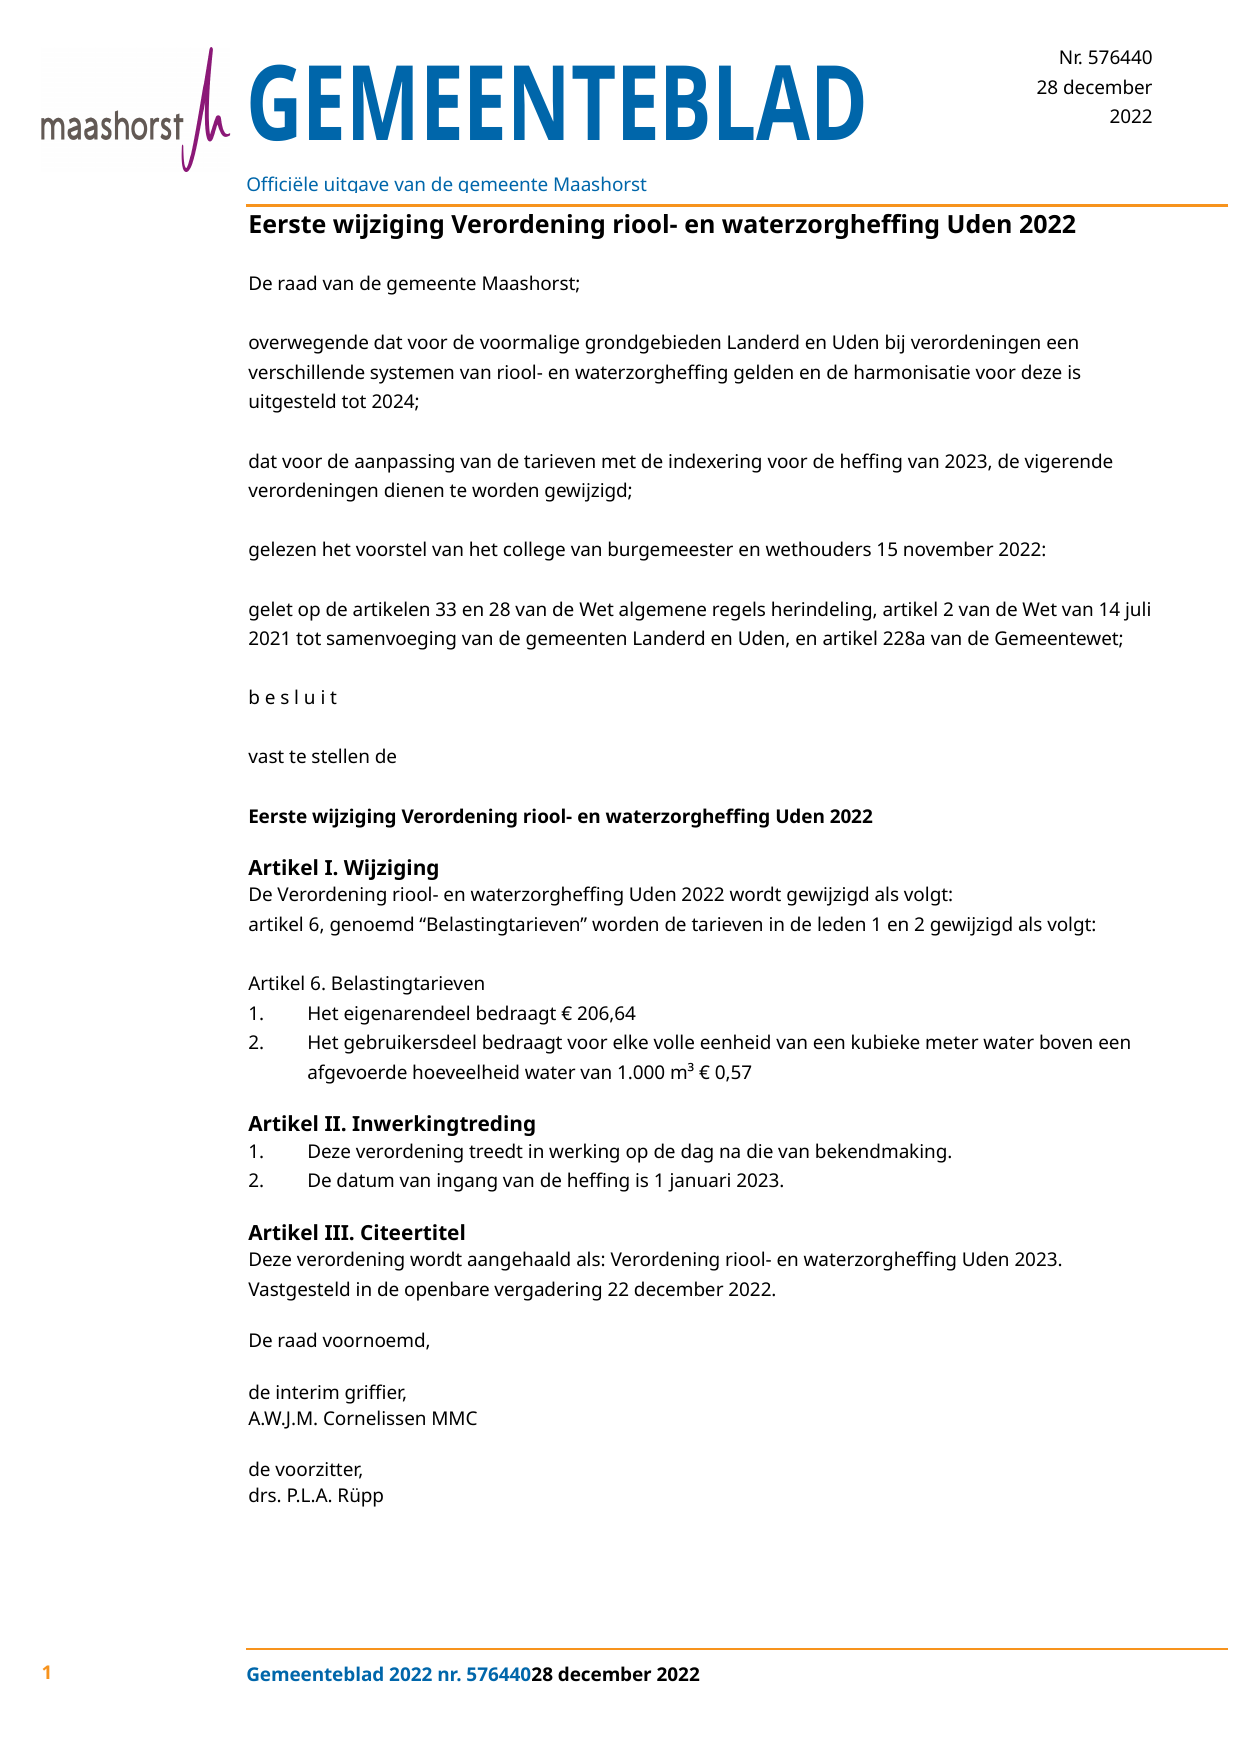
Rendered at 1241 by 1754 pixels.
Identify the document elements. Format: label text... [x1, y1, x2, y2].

text artikel 6, genoemd “Belastingtarieven” worden de tarieven in de leden 1 en 2 gewijzigd als volgt: [248, 911, 1152, 937]
list Deze verordening treedt in werking op de dag na die van bekendmaking. [248, 1138, 1152, 1164]
picture [41, 47, 231, 172]
text De raad van de gemeente Maashorst; [248, 270, 1152, 296]
list Het eigenarendeel bedraagt € 206,64 [248, 1000, 1152, 1026]
list Het gebruikersdeel bedraagt voor elke volle eenheid van een kubieke meter water boven een afgevoerde hoeveelheid water van 1.000 m³ € 0,57 [248, 1029, 1152, 1085]
text De raad voornoemd, [248, 1327, 1152, 1353]
text vast te stellen de [248, 744, 1152, 769]
text gelezen het voorstel van het college van burgemeester en wethouders 15 november 2022: [248, 537, 1152, 562]
text De Verordening riool- en waterzorgheffing Uden 2022 wordt gewijzigd als volgt: [248, 882, 1152, 907]
text Eerste wijziging Verordening riool- en waterzorgheffing Uden 2022 [248, 803, 1152, 828]
text overwegende dat voor de voormalige grondgebieden Landerd en Uden bij verordeningen een verschillende systemen van riool- en waterzorgheffing gelden en de harmonisatie voor deze is uitgesteld tot 2024; [248, 329, 1152, 414]
text Artikel II. Inwerkingtreding [248, 1109, 1152, 1138]
text Eerste wijziging Verordening riool- en waterzorgheffing Uden 2022 [248, 207, 1152, 241]
text Artikel I. Wijziging [248, 853, 1152, 882]
text Artikel III. Citeertitel [248, 1218, 1152, 1246]
text drs. P.L.A. Rüpp [248, 1482, 1152, 1508]
text gelet op de artikelen 33 en 28 van de Wet algemene regels herindeling, artikel 2 van de Wet van 14 juli 2021 tot samenvoeging van de gemeenten Landerd en Uden, en artikel 228a van de Gemeentewet; [248, 596, 1152, 651]
text de interim griffier, [248, 1379, 1152, 1405]
text Vastgesteld in de openbare vergadering 22 december 2022. [248, 1276, 1152, 1302]
text b e s l u i t [248, 684, 1152, 710]
text de voorzitter, [248, 1456, 1152, 1482]
text Deze verordening wordt aangehaald als: Verordening riool- en waterzorgheffing Uden 2023. [248, 1246, 1152, 1272]
text dat voor de aanpassing van de tarieven met de indexering voor de heffing van 2023, de vigerende verordeningen dienen te worden gewijzigd; [248, 448, 1152, 503]
text A.W.J.M. Cornelissen MMC [248, 1405, 1152, 1430]
text Artikel 6. Belastingtarieven [248, 970, 1152, 996]
list De datum van ingang van de heffing is 1 januari 2023. [248, 1168, 1152, 1193]
